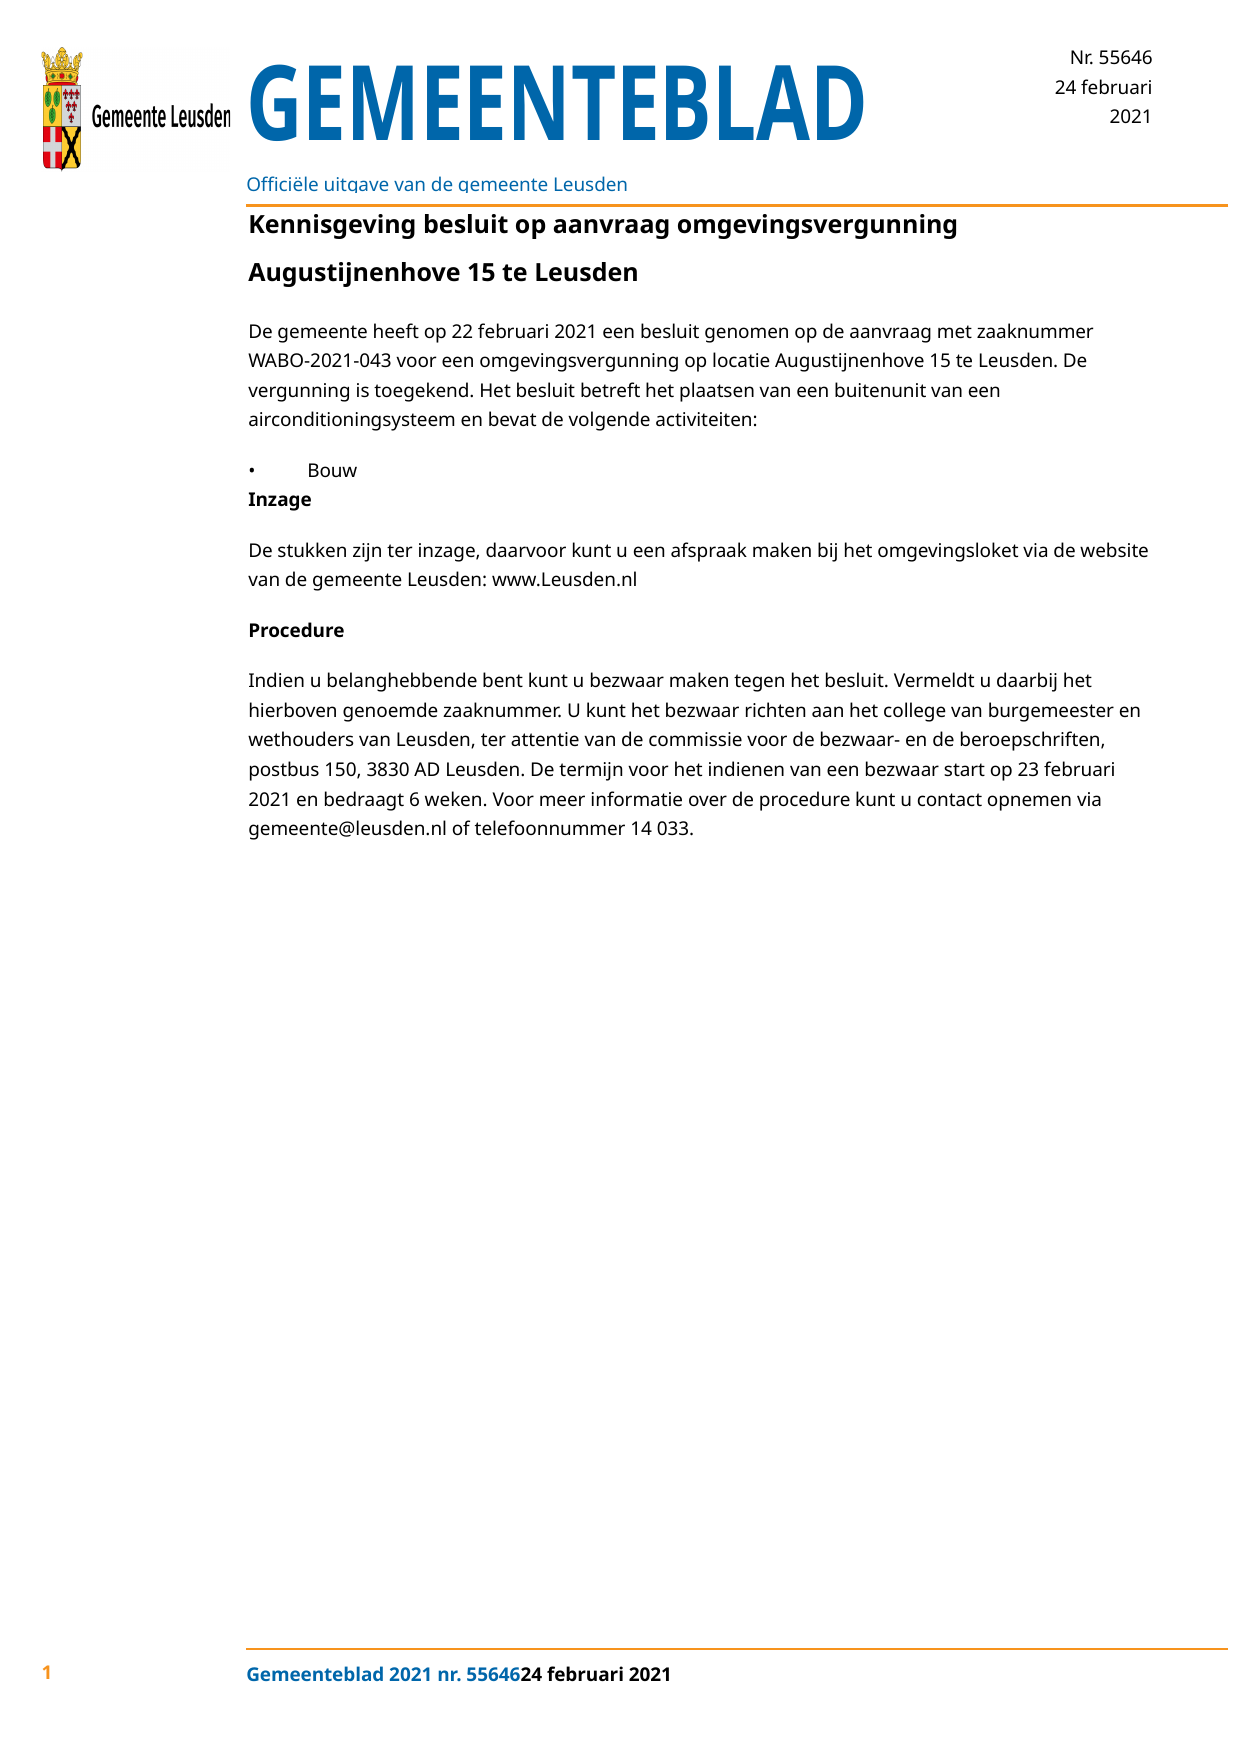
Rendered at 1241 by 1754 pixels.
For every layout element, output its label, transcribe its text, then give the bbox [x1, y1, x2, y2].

picture [41, 47, 231, 172]
text Procedure [248, 617, 1152, 643]
text Inzage [248, 487, 1152, 512]
list Bouw [248, 457, 1152, 483]
text Kennisgeving besluit op aanvraag omgevingsvergunning Augustijnenhove 15 te Leusden [248, 207, 1152, 288]
text De stukken zijn ter inzage, daarvoor kunt u een afspraak maken bij het omgevingsloket via de website van de gemeente Leusden: www.Leusden.nl [248, 537, 1152, 592]
text Indien u belanghebbende bent kunt u bezwaar maken tegen het besluit. Vermeldt u daarbij het hierboven genoemde zaaknummer. U kunt het bezwaar richten aan het college van burgemeester en wethouders van Leusden, ter attentie van de commissie voor de bezwaar- en de beroepschriften, postbus 150, 3830 AD Leusden. De termijn voor het indienen van een bezwaar start op 23 februari 2021 en bedraagt 6 weken. Voor meer informatie over de procedure kunt u contact opnemen via gemeente@leusden.nl of telefoonnummer 14 033. [248, 667, 1152, 841]
text De gemeente heeft op 22 februari 2021 een besluit genomen op de aanvraag met zaaknummer WABO-2021-043 voor een omgevingsvergunning op locatie Augustijnenhove 15 te Leusden. De vergunning is toegekend. Het besluit betreft het plaatsen van een buitenunit van een airconditioningsysteem en bevat de volgende activiteiten: [248, 318, 1152, 432]
